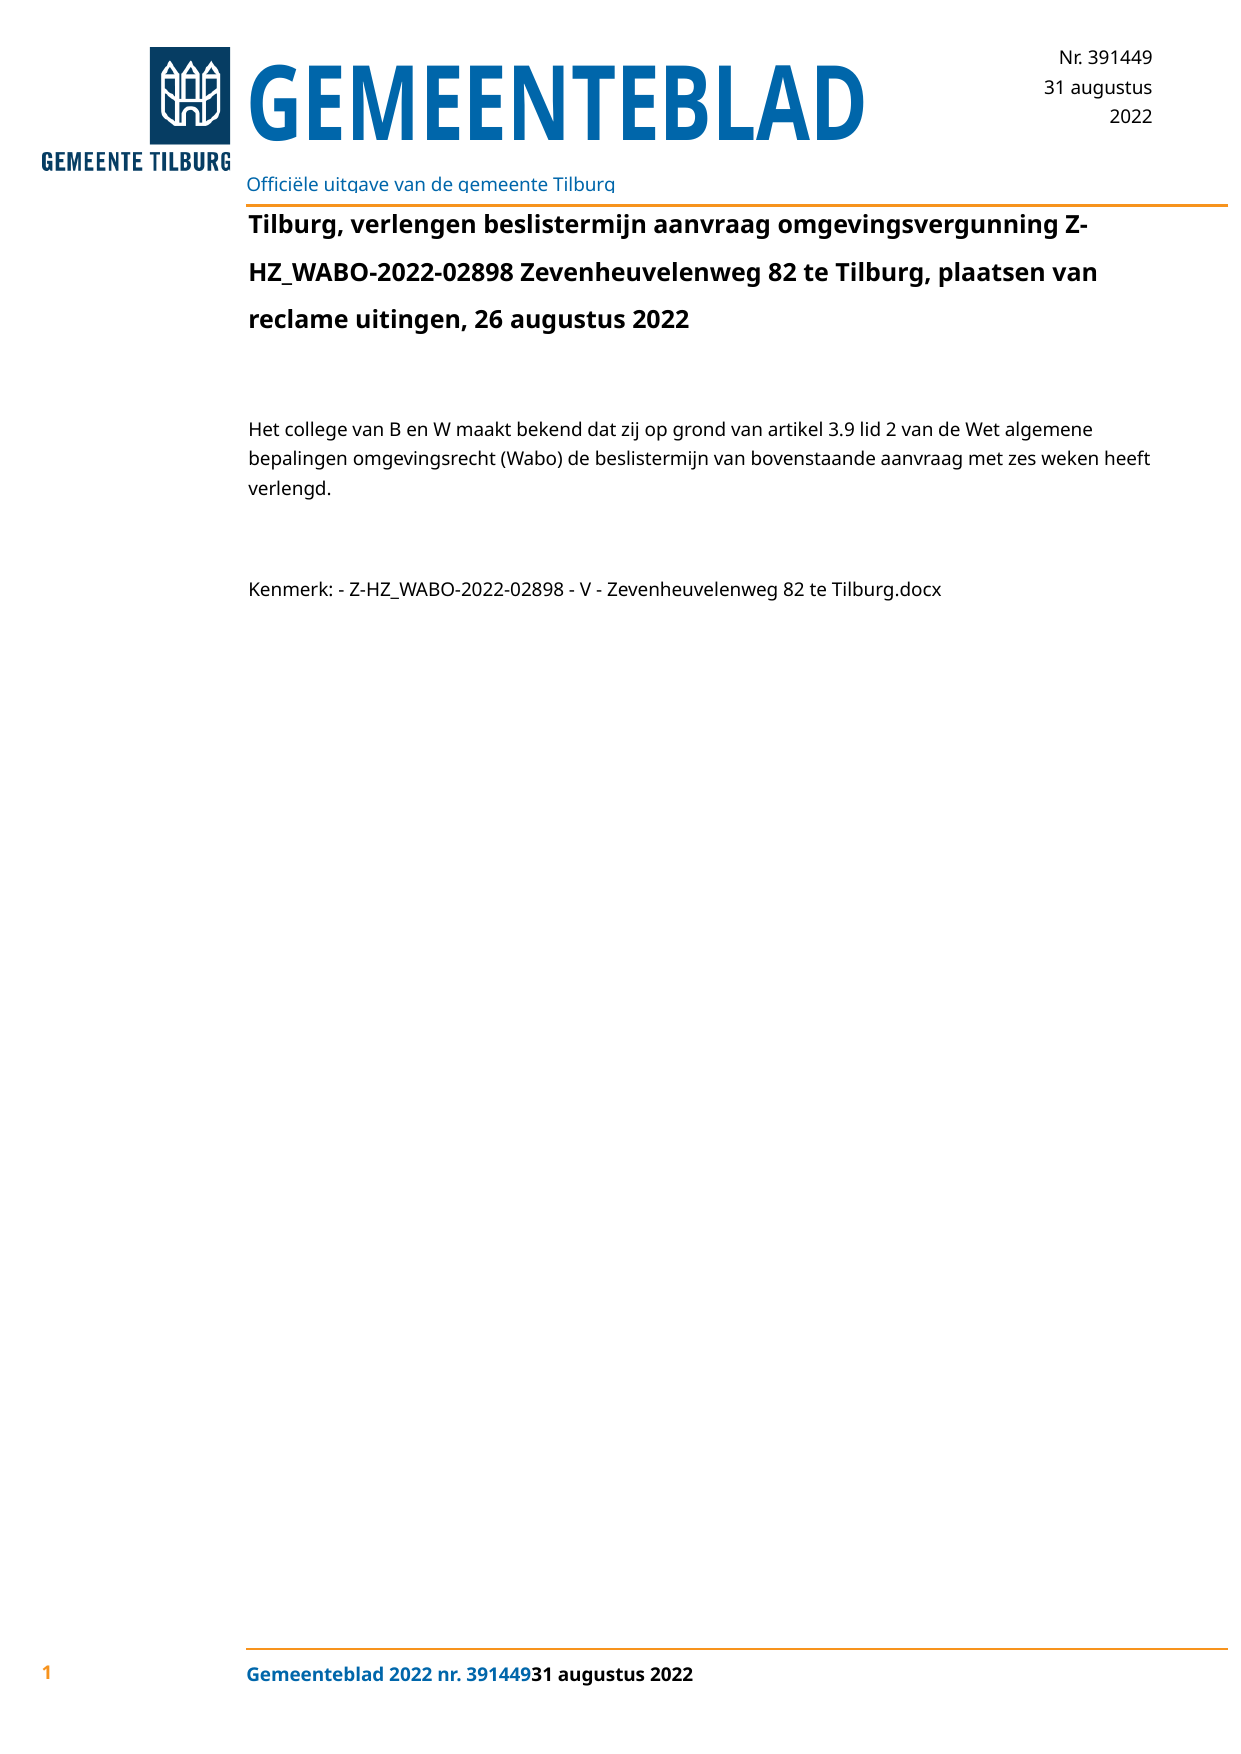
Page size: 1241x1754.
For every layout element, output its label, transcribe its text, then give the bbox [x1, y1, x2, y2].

text Kenmerk: - Z-HZ_WABO-2022-02898 - V - Zevenheuvelenweg 82 te Tilburg.docx [248, 576, 1152, 602]
text Tilburg, verlengen beslistermijn aanvraag omgevingsvergunning Z-HZ_WABO-2022-02898 Zevenheuvelenweg 82 te Tilburg, plaatsen van reclame uitingen, 26 augustus 2022 [248, 207, 1152, 336]
picture [41, 47, 231, 172]
text Het college van B en W maakt bekend dat zij op grond van artikel 3.9 lid 2 van de Wet algemene bepalingen omgevingsrecht (Wabo) de beslistermijn van bovenstaande aanvraag met zes weken heeft verlengd. [248, 416, 1152, 501]
